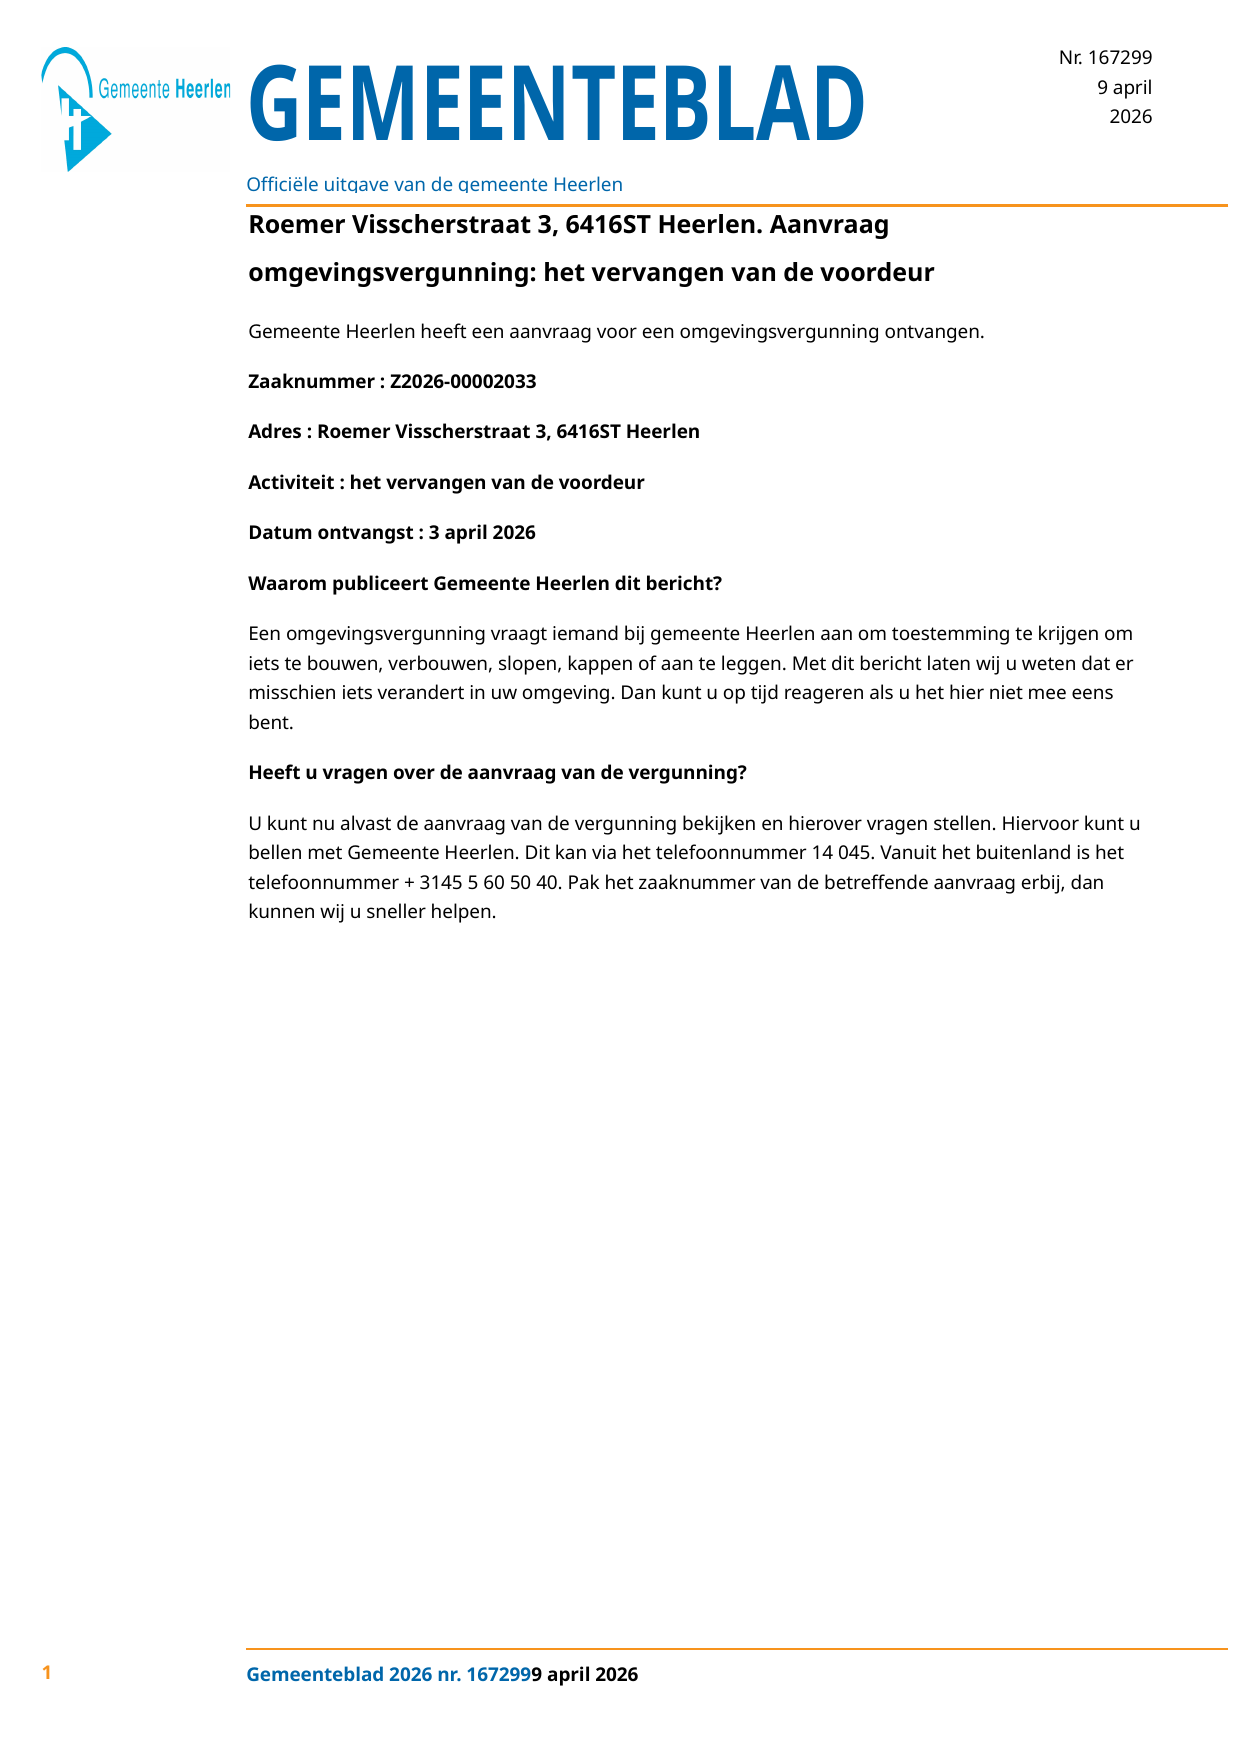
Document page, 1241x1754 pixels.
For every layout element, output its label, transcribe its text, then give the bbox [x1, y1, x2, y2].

picture [41, 47, 59, 70]
text Een omgevingsvergunning vraagt iemand bij gemeente Heerlen aan om toestemming te krijgen om iets te bouwen, verbouwen, slopen, kappen of aan te leggen. Met dit bericht laten wij u weten dat er misschien iets verandert in uw omgeving. Dan kunt u op tijd reageren als u het hier niet mee eens bent. [248, 620, 1152, 735]
text Adres : Roemer Visscherstraat 3, 6416ST Heerlen [248, 419, 1152, 444]
text Heeft u vragen over de aanvraag van de vergunning? [248, 759, 1152, 785]
text Roemer Visscherstraat 3, 6416ST Heerlen. Aanvraag omgevingsvergunning: het vervangen van de voordeur [248, 207, 1152, 288]
text Waarom publiceert Gemeente Heerlen dit bericht? [248, 570, 1152, 596]
text Gemeente Heerlen heeft een aanvraag voor een omgevingsvergunning ontvangen. [248, 318, 1152, 344]
text Zaaknummer : Z2026-00002033 [248, 368, 1152, 394]
text Activiteit : het vervangen van de voordeur [248, 469, 1152, 495]
text Datum ontvangst : 3 april 2026 [248, 519, 1152, 545]
text U kunt nu alvast de aanvraag van de vergunning bekijken en hierover vragen stellen. Hiervoor kunt u bellen met Gemeente Heerlen. Dit kan via het telefoonnummer 14 045. Vanuit het buitenland is het telefoonnummer + 3145 5 60 50 40. Pak het zaaknummer van de betreffende aanvraag erbij, dan kunnen wij u sneller helpen. [248, 810, 1152, 924]
picture [41, 47, 231, 172]
